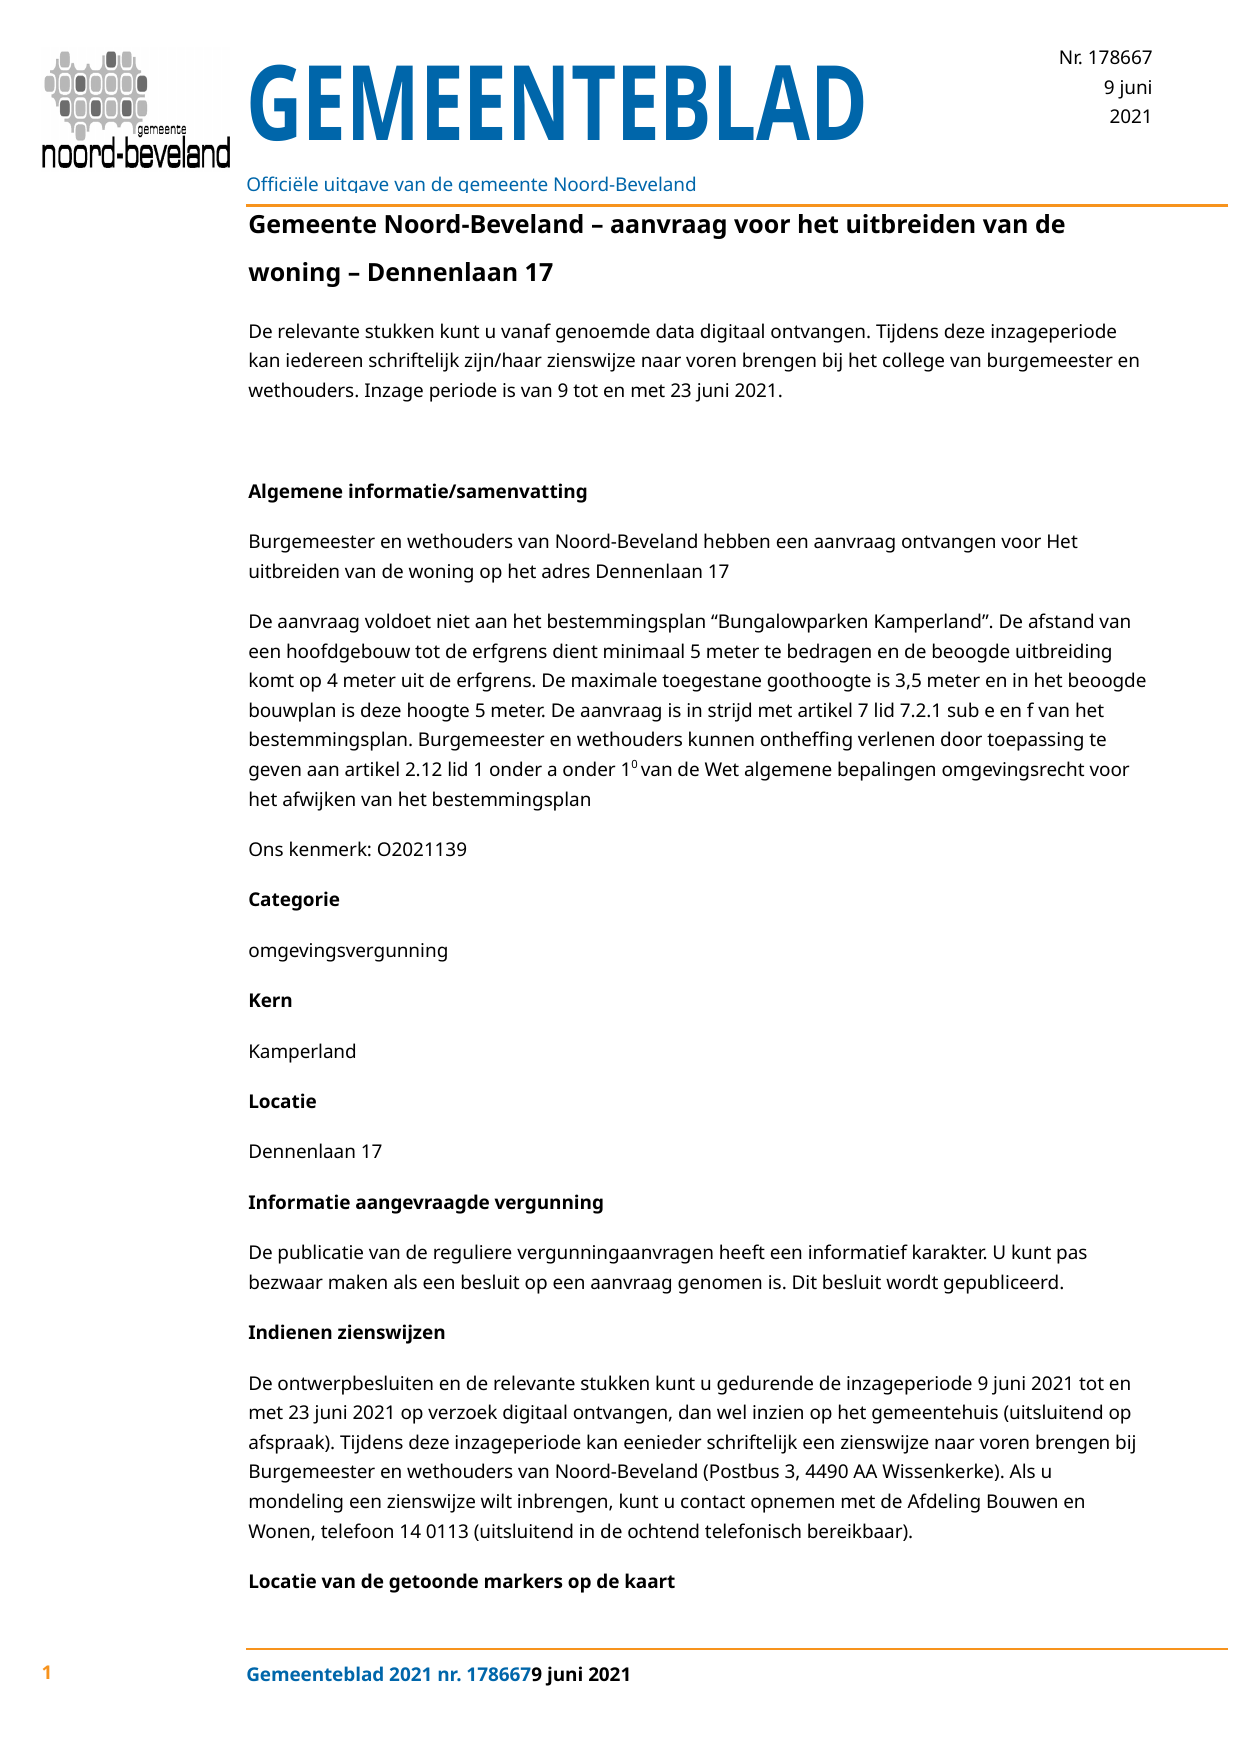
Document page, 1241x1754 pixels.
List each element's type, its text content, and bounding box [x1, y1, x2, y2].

text Indienen zienswijzen [248, 1319, 1152, 1345]
text Gemeente Noord-Beveland – aanvraag voor het uitbreiden van de woning – Dennenlaan 17 [248, 207, 1152, 288]
text De relevante stukken kunt u vanaf genoemde data digitaal ontvangen. Tijdens deze inzageperiode kan iedereen schriftelijk zijn/haar zienswijze naar voren brengen bij het college van burgemeester en wethouders. Inzage periode is van 9 tot en met 23 juni 2021. [248, 318, 1152, 403]
text Kern [248, 987, 1152, 1013]
text Kamperland [248, 1038, 1152, 1064]
text Categorie [248, 887, 1152, 912]
text De ontwerpbesluiten en de relevante stukken kunt u gedurende de inzageperiode 9 juni 2021 tot en met 23 juni 2021 op verzoek digitaal ontvangen, dan wel inzien op het gemeentehuis (uitsluitend op afspraak). Tijdens deze inzageperiode kan eenieder schriftelijk een zienswijze naar voren brengen bij Burgemeester en wethouders van Noord-Beveland (Postbus 3, 4490 AA Wissenkerke). Als u mondeling een zienswijze wilt inbrengen, kunt u contact opnemen met de Afdeling Bouwen en Wonen, telefoon 14 0113 (uitsluitend in de ochtend telefonisch bereikbaar). [248, 1370, 1152, 1544]
text Algemene informatie/samenvatting [248, 478, 1152, 504]
picture [41, 47, 231, 172]
text Locatie [248, 1088, 1152, 1114]
text De publicatie van de reguliere vergunningaanvragen heeft een informatief karakter. U kunt pas bezwaar maken als een besluit op een aanvraag genomen is. Dit besluit wordt gepubliceerd. [248, 1239, 1152, 1295]
text Dennenlaan 17 [248, 1139, 1152, 1164]
text Informatie aangevraagde vergunning [248, 1189, 1152, 1215]
text Locatie van de getoonde markers op de kaart [248, 1568, 1152, 1594]
text omgevingsvergunning [248, 937, 1152, 963]
text De aanvraag voldoet niet aan het bestemmingsplan “Bungalowparken Kamperland”. De afstand van een hoofdgebouw tot de erfgrens dient minimaal 5 meter te bedragen en de beoogde uitbreiding komt op 4 meter uit de erfgrens. De maximale toegestane goothoogte is 3,5 meter en in het beoogde bouwplan is deze hoogte 5 meter. De aanvraag is in strijd met artikel 7 lid 7.2.1 sub e en f van het bestemmingsplan. Burgemeester en wethouders kunnen ontheffing verlenen door toepassing te geven aan artikel 2.12 lid 1 onder a onder 10 van de Wet algemene bepalingen omgevingsrecht voor het afwijken van het bestemmingsplan [248, 608, 1152, 812]
text Ons kenmerk: O2021139 [248, 836, 1152, 862]
text Burgemeester en wethouders van Noord-Beveland hebben een aanvraag ontvangen voor Het uitbreiden van de woning op het adres Dennenlaan 17 [248, 528, 1152, 584]
